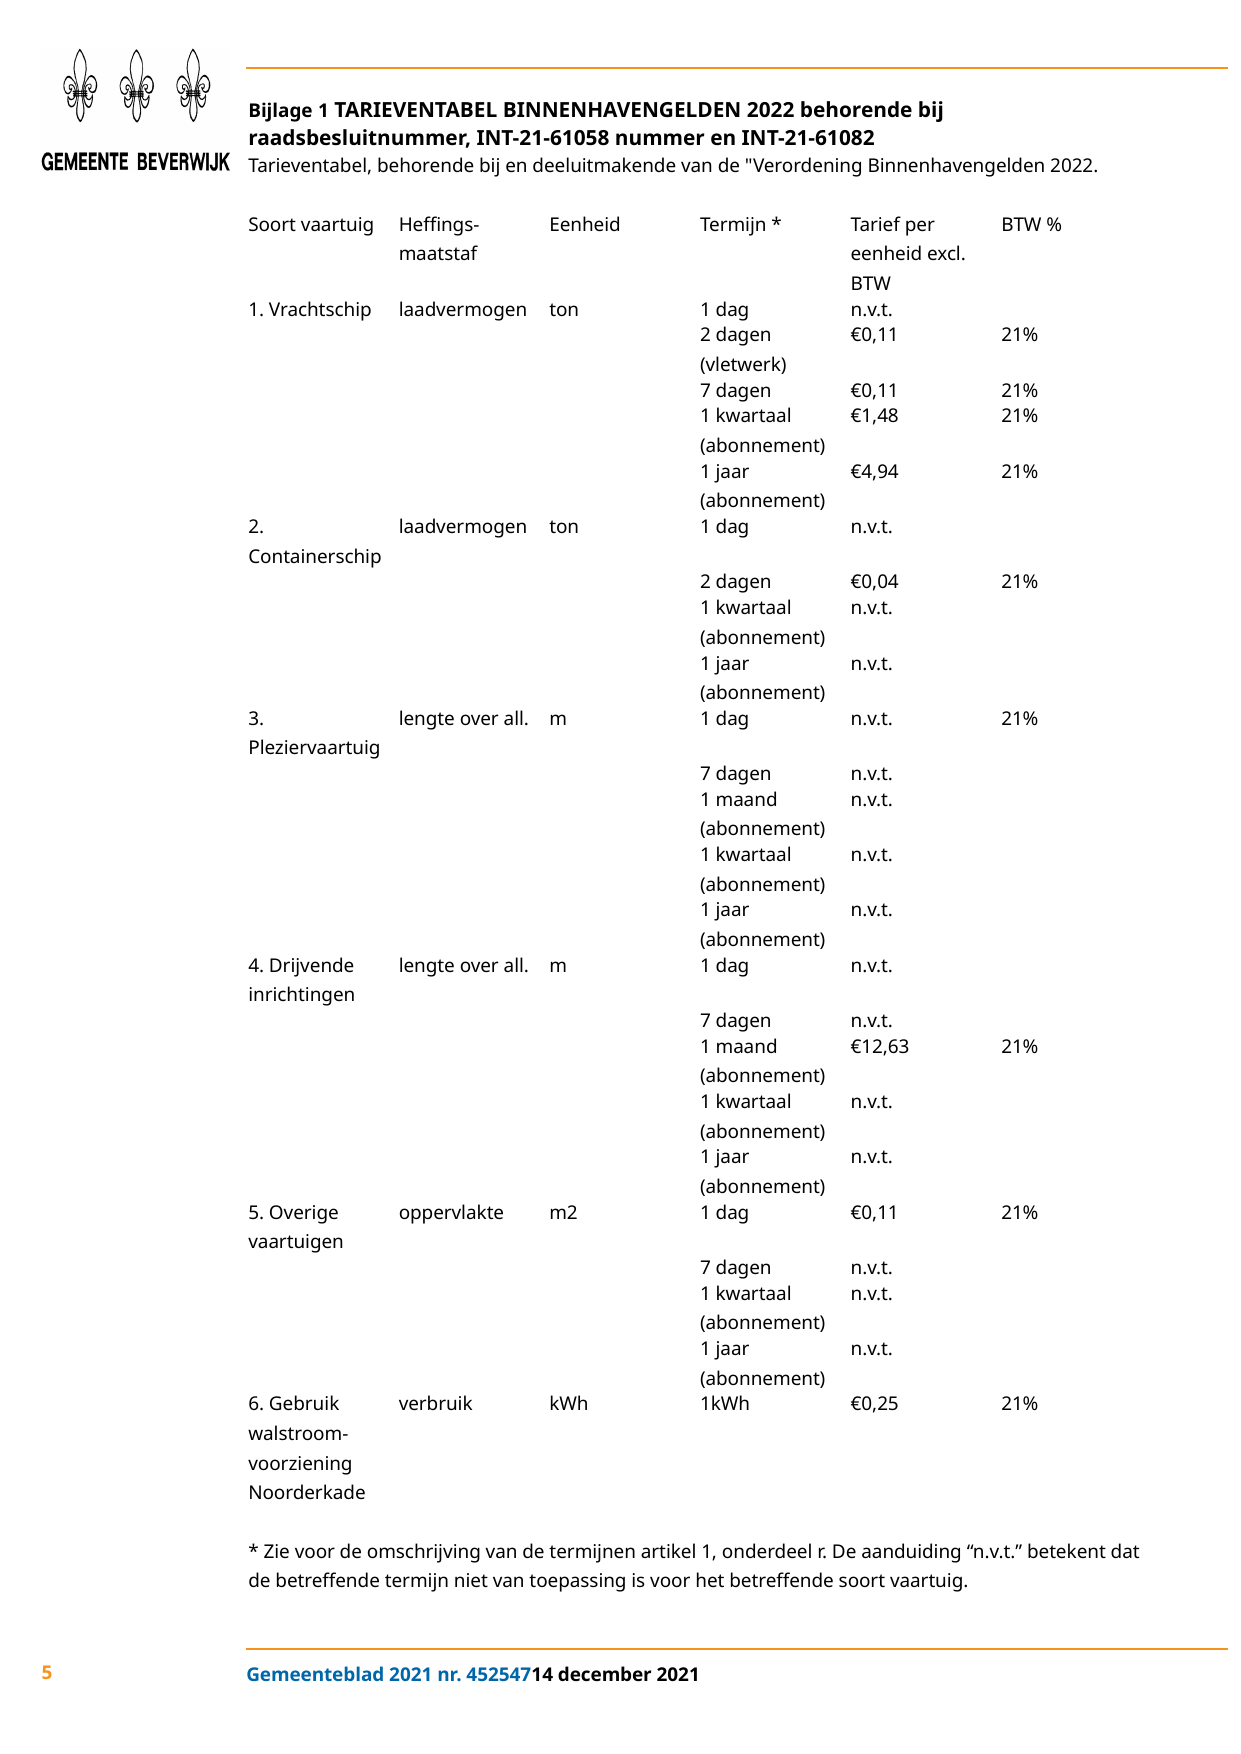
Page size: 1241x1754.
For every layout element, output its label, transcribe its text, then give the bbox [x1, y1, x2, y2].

table_cell [248, 569, 398, 594]
table_cell m2 [549, 1199, 700, 1254]
table_cell [248, 1335, 398, 1391]
table_cell [248, 1144, 398, 1199]
table_cell ton [549, 513, 700, 569]
table_cell 1 kwartaal (abonnement) [700, 1088, 850, 1144]
table_cell n.v.t. [850, 952, 1001, 1007]
table_cell 21% [1001, 1033, 1152, 1088]
table_cell 1 jaar (abonnement) [700, 650, 850, 705]
table_cell [549, 1280, 700, 1335]
table_cell [1001, 1088, 1152, 1144]
table_cell [248, 403, 398, 458]
table_cell 1 maand (abonnement) [700, 1033, 850, 1088]
table_cell 1 dag [700, 296, 850, 322]
table_cell kWh [549, 1391, 700, 1505]
table_cell 1 dag [700, 513, 850, 569]
table_cell [399, 1088, 549, 1144]
table_cell 1 dag [700, 952, 850, 1007]
table_cell €0,11 [850, 1199, 1001, 1254]
table_cell 6. Gebruik walstroom-voorziening Noorderkade [248, 1391, 398, 1505]
table_cell [549, 897, 700, 952]
table_cell 1 jaar (abonnement) [700, 1144, 850, 1199]
table_cell [399, 650, 549, 705]
table_cell [1001, 952, 1152, 1007]
table_cell [399, 786, 549, 841]
table_cell [248, 1033, 398, 1088]
table_cell €4,94 [850, 458, 1001, 513]
table_cell 1 maand (abonnement) [700, 786, 850, 841]
table_cell [549, 569, 700, 594]
table_cell €12,63 [850, 1033, 1001, 1088]
table_cell n.v.t. [850, 1088, 1001, 1144]
table_cell [248, 897, 398, 952]
table_cell 21% [1001, 322, 1152, 377]
table_header Termijn * [700, 211, 850, 296]
table_cell [248, 1254, 398, 1280]
table_cell 1 dag [700, 705, 850, 760]
table_cell [1001, 897, 1152, 952]
table_cell 3. Pleziervaartuig [248, 705, 398, 760]
table_cell 5. Overige vaartuigen [248, 1199, 398, 1254]
table_cell €0,04 [850, 569, 1001, 594]
table_cell [1001, 760, 1152, 786]
table_cell [399, 403, 549, 458]
table_cell [549, 403, 700, 458]
table_cell n.v.t. [850, 1280, 1001, 1335]
table_cell [248, 1088, 398, 1144]
table_cell 7 dagen [700, 377, 850, 403]
table_header Heffings-maatstaf [399, 211, 549, 296]
table_cell 2 dagen (vletwerk) [700, 322, 850, 377]
table_cell n.v.t. [850, 1007, 1001, 1033]
table_cell 1. Vrachtschip [248, 296, 398, 322]
table_cell n.v.t. [850, 1144, 1001, 1199]
table_cell [399, 1007, 549, 1033]
table_cell [248, 377, 398, 403]
table_cell 1kWh [700, 1391, 850, 1505]
picture [41, 47, 231, 172]
table_cell 1 kwartaal (abonnement) [700, 594, 850, 650]
table_cell [1001, 296, 1152, 322]
table_cell [549, 841, 700, 897]
table_cell m [549, 705, 700, 760]
table_cell verbruik [399, 1391, 549, 1505]
table_cell lengte over all. [399, 705, 549, 760]
table_cell [399, 760, 549, 786]
table_cell oppervlakte [399, 1199, 549, 1254]
table_cell [399, 322, 549, 377]
table_cell €0,25 [850, 1391, 1001, 1505]
table_cell lengte over all. [399, 952, 549, 1007]
table_cell 1 kwartaal (abonnement) [700, 1280, 850, 1335]
text Bijlage 1 TARIEVENTABEL BINNENHAVENGELDEN 2022 behorende bij raadsbesluitnummer, INT-21-61058 nummer en INT-21-61082 [248, 95, 1152, 152]
table_header Soort vaartuig [248, 211, 398, 296]
table_cell 2 dagen [700, 569, 850, 594]
table_cell [1001, 594, 1152, 650]
table_cell [549, 322, 700, 377]
table_cell laadvermogen [399, 513, 549, 569]
table_cell n.v.t. [850, 786, 1001, 841]
table_cell 21% [1001, 403, 1152, 458]
table_cell 7 dagen [700, 1007, 850, 1033]
table_cell [549, 786, 700, 841]
table_cell n.v.t. [850, 594, 1001, 650]
table_cell [549, 377, 700, 403]
table_cell [1001, 1335, 1152, 1391]
table_cell [1001, 841, 1152, 897]
table_header BTW % [1001, 211, 1152, 296]
table_cell n.v.t. [850, 841, 1001, 897]
table_cell ton [549, 296, 700, 322]
table_cell 7 dagen [700, 760, 850, 786]
table_cell [1001, 513, 1152, 569]
table_cell [399, 458, 549, 513]
table_cell 21% [1001, 1391, 1152, 1505]
table_cell n.v.t. [850, 296, 1001, 322]
table_cell 7 dagen [700, 1254, 850, 1280]
table_cell [399, 377, 549, 403]
table_cell [549, 760, 700, 786]
table_cell [248, 650, 398, 705]
table_cell [399, 841, 549, 897]
table_cell 21% [1001, 705, 1152, 760]
table_cell [248, 458, 398, 513]
table_cell [549, 1144, 700, 1199]
text Tarieventabel, behorende bij en deeluitmakende van de "Verordening Binnenhavengelden 2022. [248, 152, 1152, 177]
table_cell [248, 760, 398, 786]
table_cell [549, 1088, 700, 1144]
table_cell n.v.t. [850, 897, 1001, 952]
table_cell 1 kwartaal (abonnement) [700, 403, 850, 458]
table_cell [399, 1335, 549, 1391]
table_cell n.v.t. [850, 760, 1001, 786]
table_cell [1001, 650, 1152, 705]
table_cell 1 kwartaal (abonnement) [700, 841, 850, 897]
table_cell 21% [1001, 569, 1152, 594]
table_cell [248, 841, 398, 897]
table_header Tarief per eenheid excl. BTW [850, 211, 1001, 296]
table_cell [399, 1254, 549, 1280]
table_cell [1001, 1144, 1152, 1199]
table_cell [248, 1280, 398, 1335]
table_cell 2. Containerschip [248, 513, 398, 569]
table_cell [248, 1007, 398, 1033]
table_cell 4. Drijvende inrichtingen [248, 952, 398, 1007]
table_cell 1 dag [700, 1199, 850, 1254]
table_cell n.v.t. [850, 1335, 1001, 1391]
table_cell [549, 458, 700, 513]
table_cell [1001, 1280, 1152, 1335]
table_cell [248, 594, 398, 650]
table_cell [1001, 1007, 1152, 1033]
table_cell 1 jaar (abonnement) [700, 458, 850, 513]
table_cell 21% [1001, 1199, 1152, 1254]
table_cell [549, 594, 700, 650]
table_cell [549, 1335, 700, 1391]
table_cell [549, 1033, 700, 1088]
table_cell [549, 1007, 700, 1033]
table_cell n.v.t. [850, 705, 1001, 760]
table_cell 1 jaar (abonnement) [700, 897, 850, 952]
table_cell 21% [1001, 377, 1152, 403]
table_cell [248, 322, 398, 377]
table_cell [1001, 1254, 1152, 1280]
table_cell 21% [1001, 458, 1152, 513]
table_cell €1,48 [850, 403, 1001, 458]
table_cell n.v.t. [850, 650, 1001, 705]
table_cell laadvermogen [399, 296, 549, 322]
table_cell [399, 897, 549, 952]
table_cell €0,11 [850, 322, 1001, 377]
table_cell [1001, 786, 1152, 841]
table_cell [248, 786, 398, 841]
table_cell [399, 1033, 549, 1088]
table_header Eenheid [549, 211, 700, 296]
table_cell [549, 1254, 700, 1280]
table_cell [399, 1144, 549, 1199]
table_cell [549, 650, 700, 705]
text * Zie voor de omschrijving van de termijnen artikel 1, onderdeel r. De aanduiding “n.v.t.” betekent dat de betreffende termijn niet van toepassing is voor het betreffende soort vaartuig. [248, 1538, 1152, 1593]
table_cell [399, 569, 549, 594]
table_cell n.v.t. [850, 1254, 1001, 1280]
table_cell n.v.t. [850, 513, 1001, 569]
table_cell 1 jaar (abonnement) [700, 1335, 850, 1391]
table_cell €0,11 [850, 377, 1001, 403]
table_cell m [549, 952, 700, 1007]
table_cell [399, 1280, 549, 1335]
table_cell [399, 594, 549, 650]
